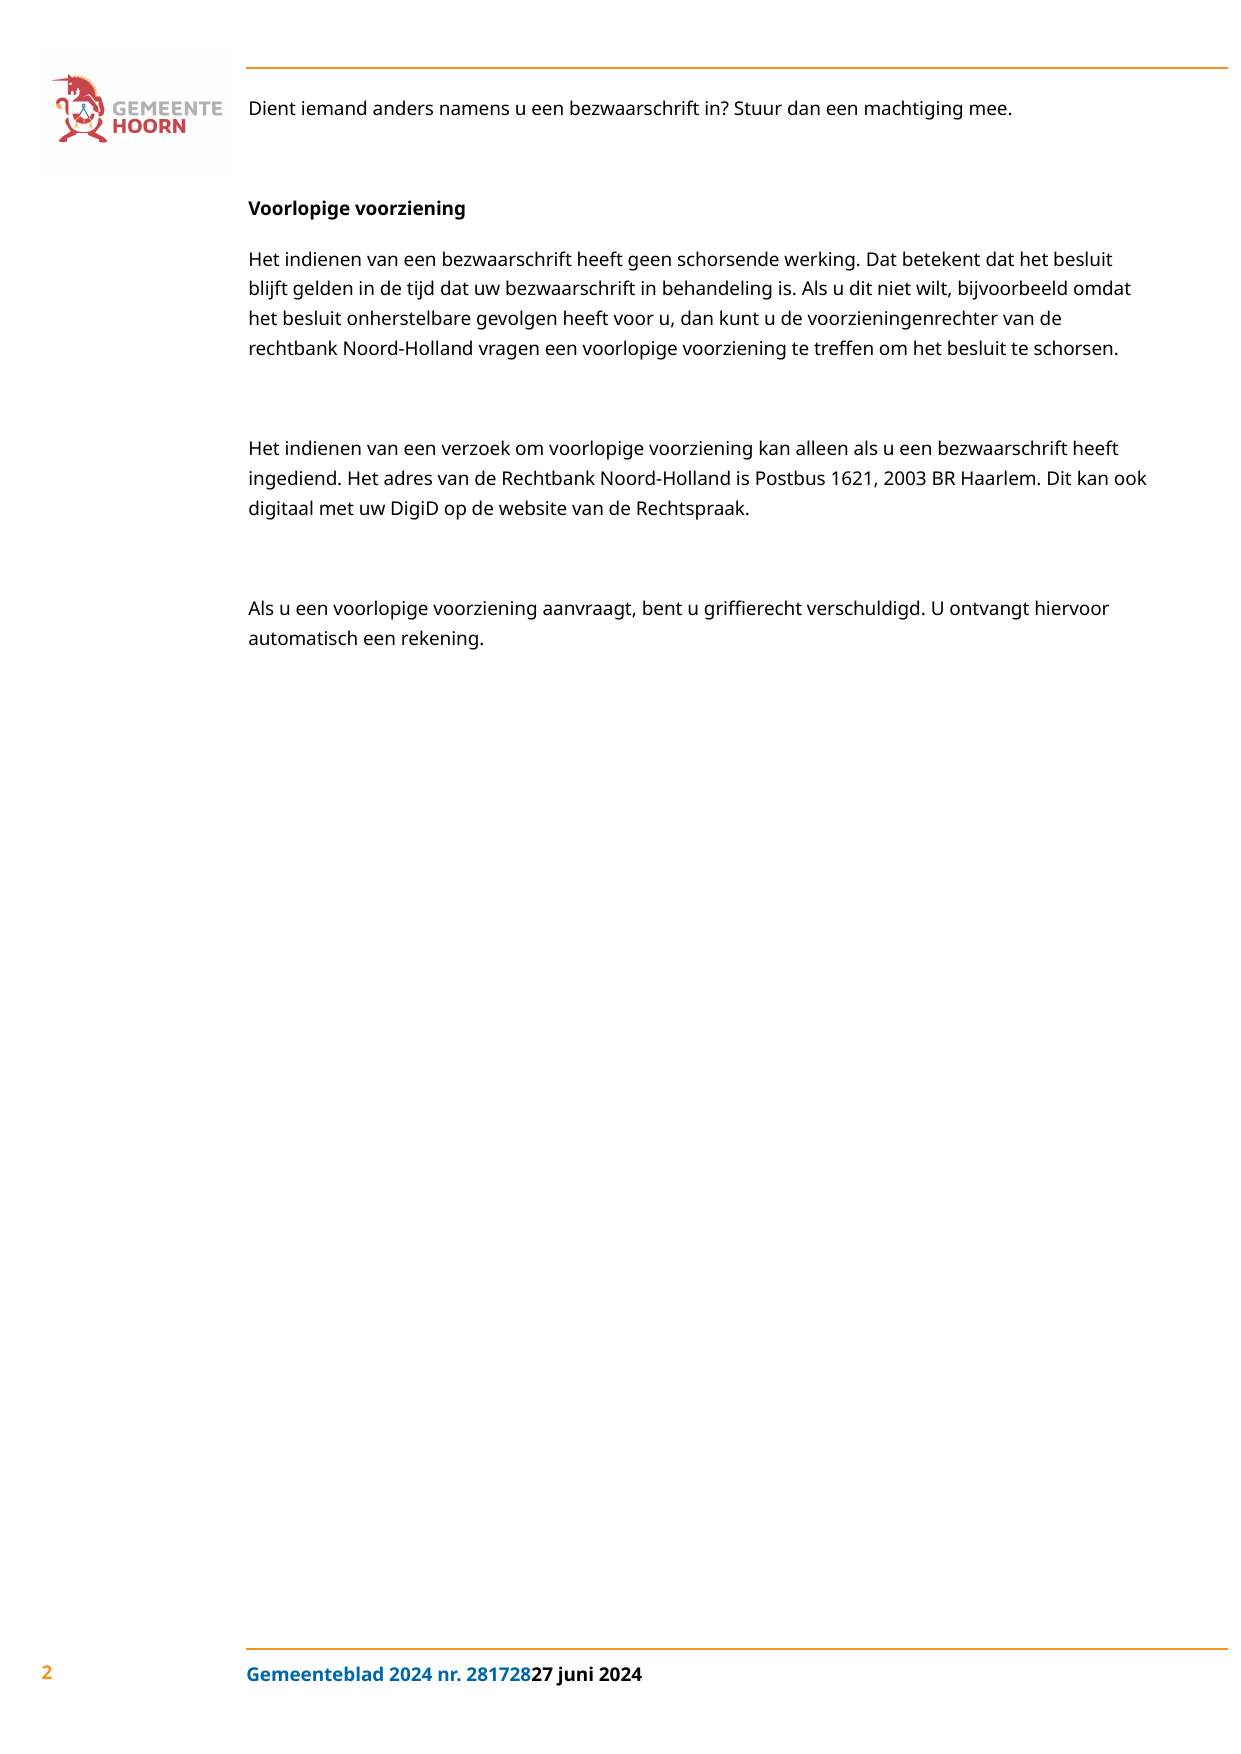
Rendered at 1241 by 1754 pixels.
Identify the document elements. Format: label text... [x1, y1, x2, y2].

text Als u een voorlopige voorziening aanvraagt, bent u griffierecht verschuldigd. U ontvangt hiervoor automatisch een rekening. [248, 596, 1152, 651]
text Voorlopige voorziening [248, 196, 1152, 221]
text Het indienen van een verzoek om voorlopige voorziening kan alleen als u een bezwaarschrift heeft ingediend. Het adres van de Rechtbank Noord-Holland is Postbus 1621, 2003 BR Haarlem. Dit kan ook digitaal met uw DigiD op de website van de Rechtspraak. [248, 436, 1152, 521]
picture [41, 47, 231, 172]
text Het indienen van een bezwaarschrift heeft geen schorsende werking. Dat betekent dat het besluit blijft gelden in de tijd dat uw bezwaarschrift in behandeling is. Als u dit niet wilt, bijvoorbeeld omdat het besluit onherstelbare gevolgen heeft voor u, dan kunt u de voorzieningenrechter van de rechtbank Noord-Holland vragen een voorlopige voorziening te treffen om het besluit te schorsen. [248, 246, 1152, 361]
text Dient iemand anders namens u een bezwaarschrift in? Stuur dan een machtiging mee. [248, 95, 1152, 121]
